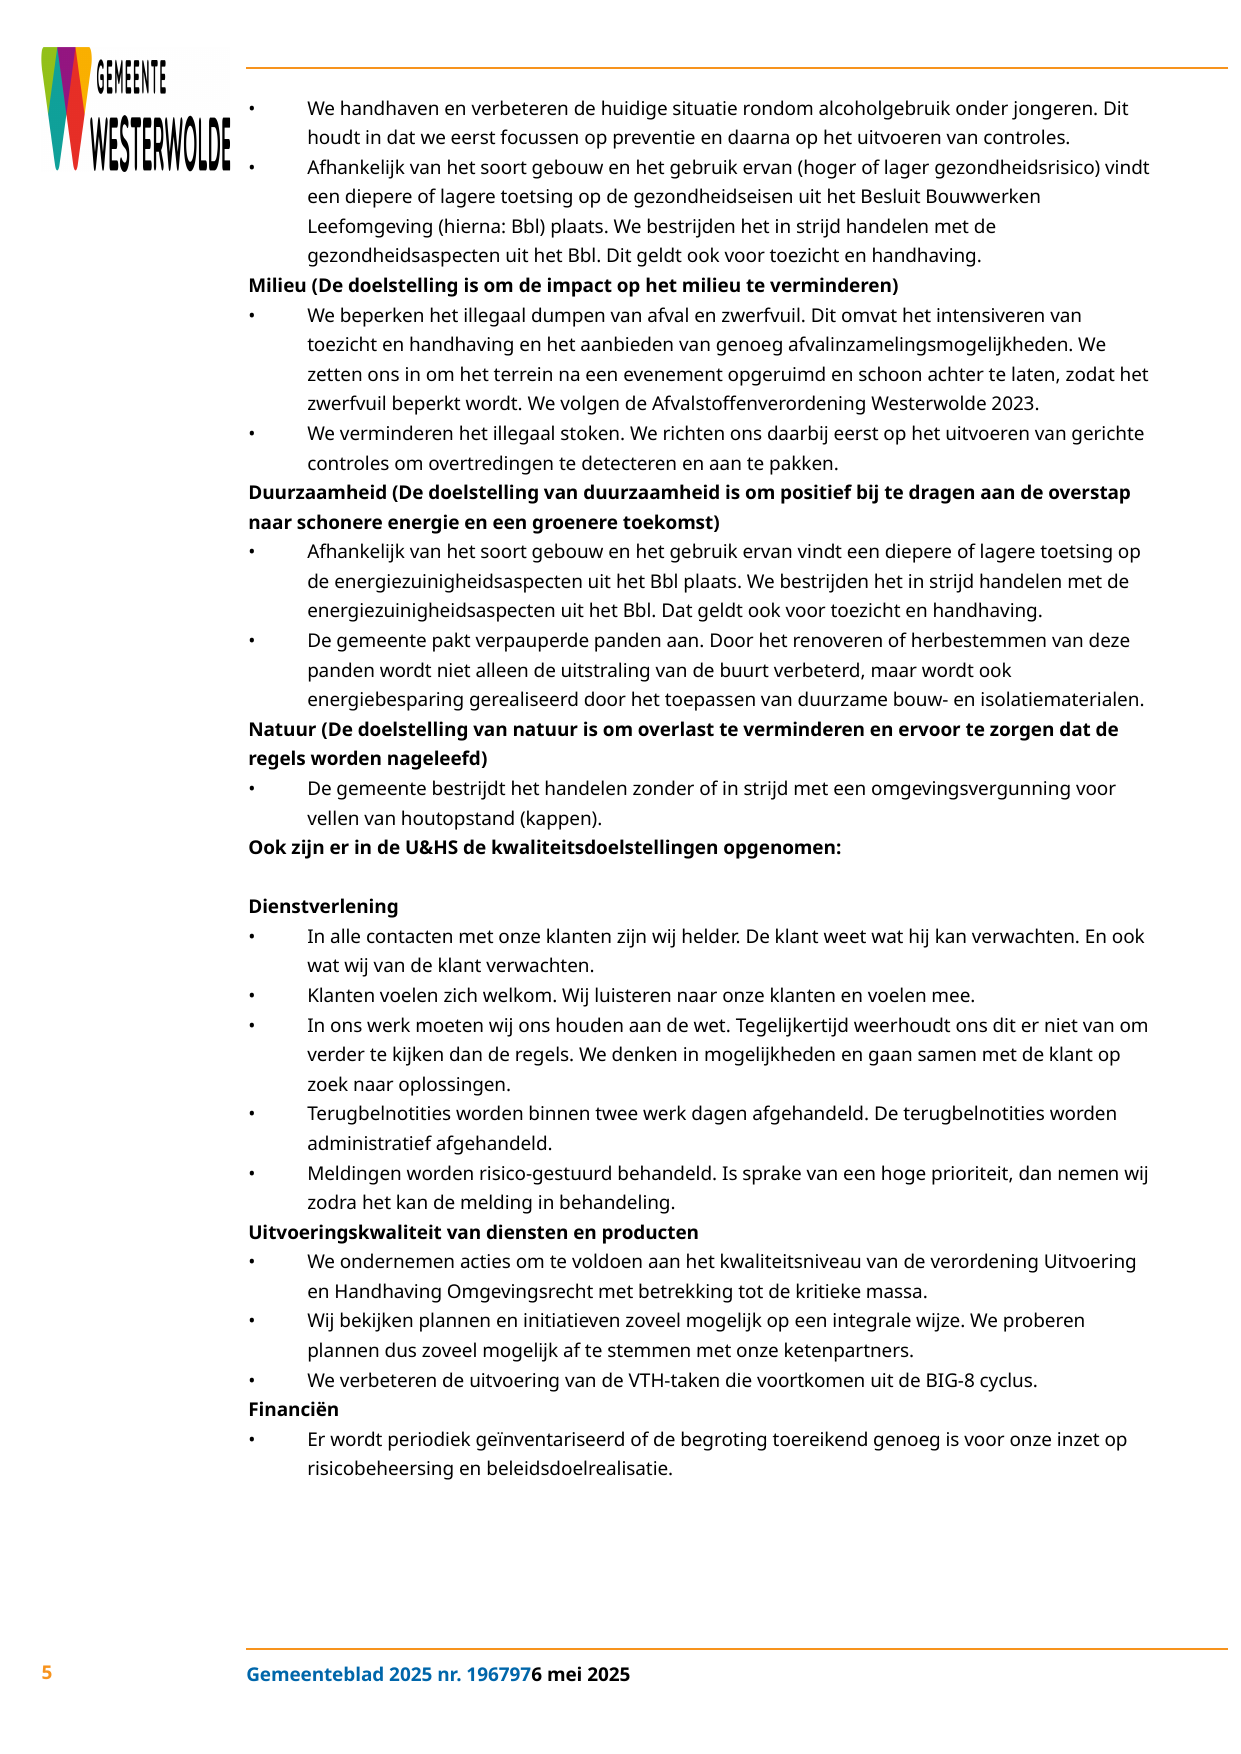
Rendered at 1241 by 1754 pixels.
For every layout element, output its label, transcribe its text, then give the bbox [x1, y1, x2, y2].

list Meldingen worden risico-gestuurd behandeld. Is sprake van een hoge prioriteit, dan nemen wij zodra het kan de melding in behandeling. [248, 1160, 1152, 1215]
text Uitvoeringskwaliteit van diensten en producten [248, 1219, 1152, 1245]
list Wij bekijken plannen en initiatieven zoveel mogelijk op een integrale wijze. We proberen plannen dus zoveel mogelijk af te stemmen met onze ketenpartners. [248, 1308, 1152, 1363]
list Afhankelijk van het soort gebouw en het gebruik ervan (hoger of lager gezondheidsrisico) vindt een diepere of lagere toetsing op de gezondheidseisen uit het Besluit Bouwwerken Leefomgeving (hierna: Bbl) plaats. We bestrijden het in strijd handelen met de gezondheidsaspecten uit het Bbl. Dit geldt ook voor toezicht en handhaving. [248, 154, 1152, 268]
picture [41, 47, 231, 172]
list We beperken het illegaal dumpen van afval en zwerfvuil. Dit omvat het intensiveren van toezicht en handhaving en het aanbieden van genoeg afvalinzamelingsmogelijkheden. We zetten ons in om het terrein na een evenement opgeruimd en schoon achter te laten, zodat het zwerfvuil beperkt wordt. We volgen de Afvalstoffenverordening Westerwolde 2023. [248, 302, 1152, 416]
list Er wordt periodiek geïnventariseerd of de begroting toereikend genoeg is voor onze inzet op risicobeheersing en beleidsdoelrealisatie. [248, 1426, 1152, 1481]
text Duurzaamheid (De doelstelling van duurzaamheid is om positief bij te dragen aan de overstap naar schonere energie en een groenere toekomst) [248, 479, 1152, 535]
list We verbeteren de uitvoering van de VTH-taken die voortkomen uit de BIG-8 cyclus. [248, 1367, 1152, 1393]
text Milieu (De doelstelling is om de impact op het milieu te verminderen) [248, 272, 1152, 298]
list Terugbelnotities worden binnen twee werk dagen afgehandeld. De terugbelnotities worden administratief afgehandeld. [248, 1101, 1152, 1156]
text Dienstverlening [248, 893, 1152, 919]
text Natuur (De doelstelling van natuur is om overlast te verminderen en ervoor te zorgen dat de regels worden nageleefd) [248, 716, 1152, 771]
text Ook zijn er in de U&HS de kwaliteitsdoelstellingen opgenomen: [248, 834, 1152, 860]
list We verminderen het illegaal stoken. We richten ons daarbij eerst op het uitvoeren van gerichte controles om overtredingen te detecteren en aan te pakken. [248, 420, 1152, 476]
list Afhankelijk van het soort gebouw en het gebruik ervan vindt een diepere of lagere toetsing op de energiezuinigheidsaspecten uit het Bbl plaats. We bestrijden het in strijd handelen met de energiezuinigheidsaspecten uit het Bbl. Dat geldt ook voor toezicht en handhaving. [248, 538, 1152, 623]
list De gemeente bestrijdt het handelen zonder of in strijd met een omgevingsvergunning voor vellen van houtopstand (kappen). [248, 775, 1152, 831]
text Financiën [248, 1396, 1152, 1422]
list In ons werk moeten wij ons houden aan de wet. Tegelijkertijd weerhoudt ons dit er niet van om verder te kijken dan de regels. We denken in mogelijkheden en gaan samen met de klant op zoek naar oplossingen. [248, 1012, 1152, 1097]
list In alle contacten met onze klanten zijn wij helder. De klant weet wat hij kan verwachten. En ook wat wij van de klant verwachten. [248, 923, 1152, 978]
list We ondernemen acties om te voldoen aan het kwaliteitsniveau van de verordening Uitvoering en Handhaving Omgevingsrecht met betrekking tot de kritieke massa. [248, 1248, 1152, 1304]
list De gemeente pakt verpauperde panden aan. Door het renoveren of herbestemmen van deze panden wordt niet alleen de uitstraling van de buurt verbeterd, maar wordt ook energiebesparing gerealiseerd door het toepassen van duurzame bouw- en isolatiematerialen. [248, 627, 1152, 712]
list Klanten voelen zich welkom. Wij luisteren naar onze klanten en voelen mee. [248, 982, 1152, 1008]
list We handhaven en verbeteren de huidige situatie rondom alcoholgebruik onder jongeren. Dit houdt in dat we eerst focussen op preventie en daarna op het uitvoeren van controles. [248, 95, 1152, 150]
